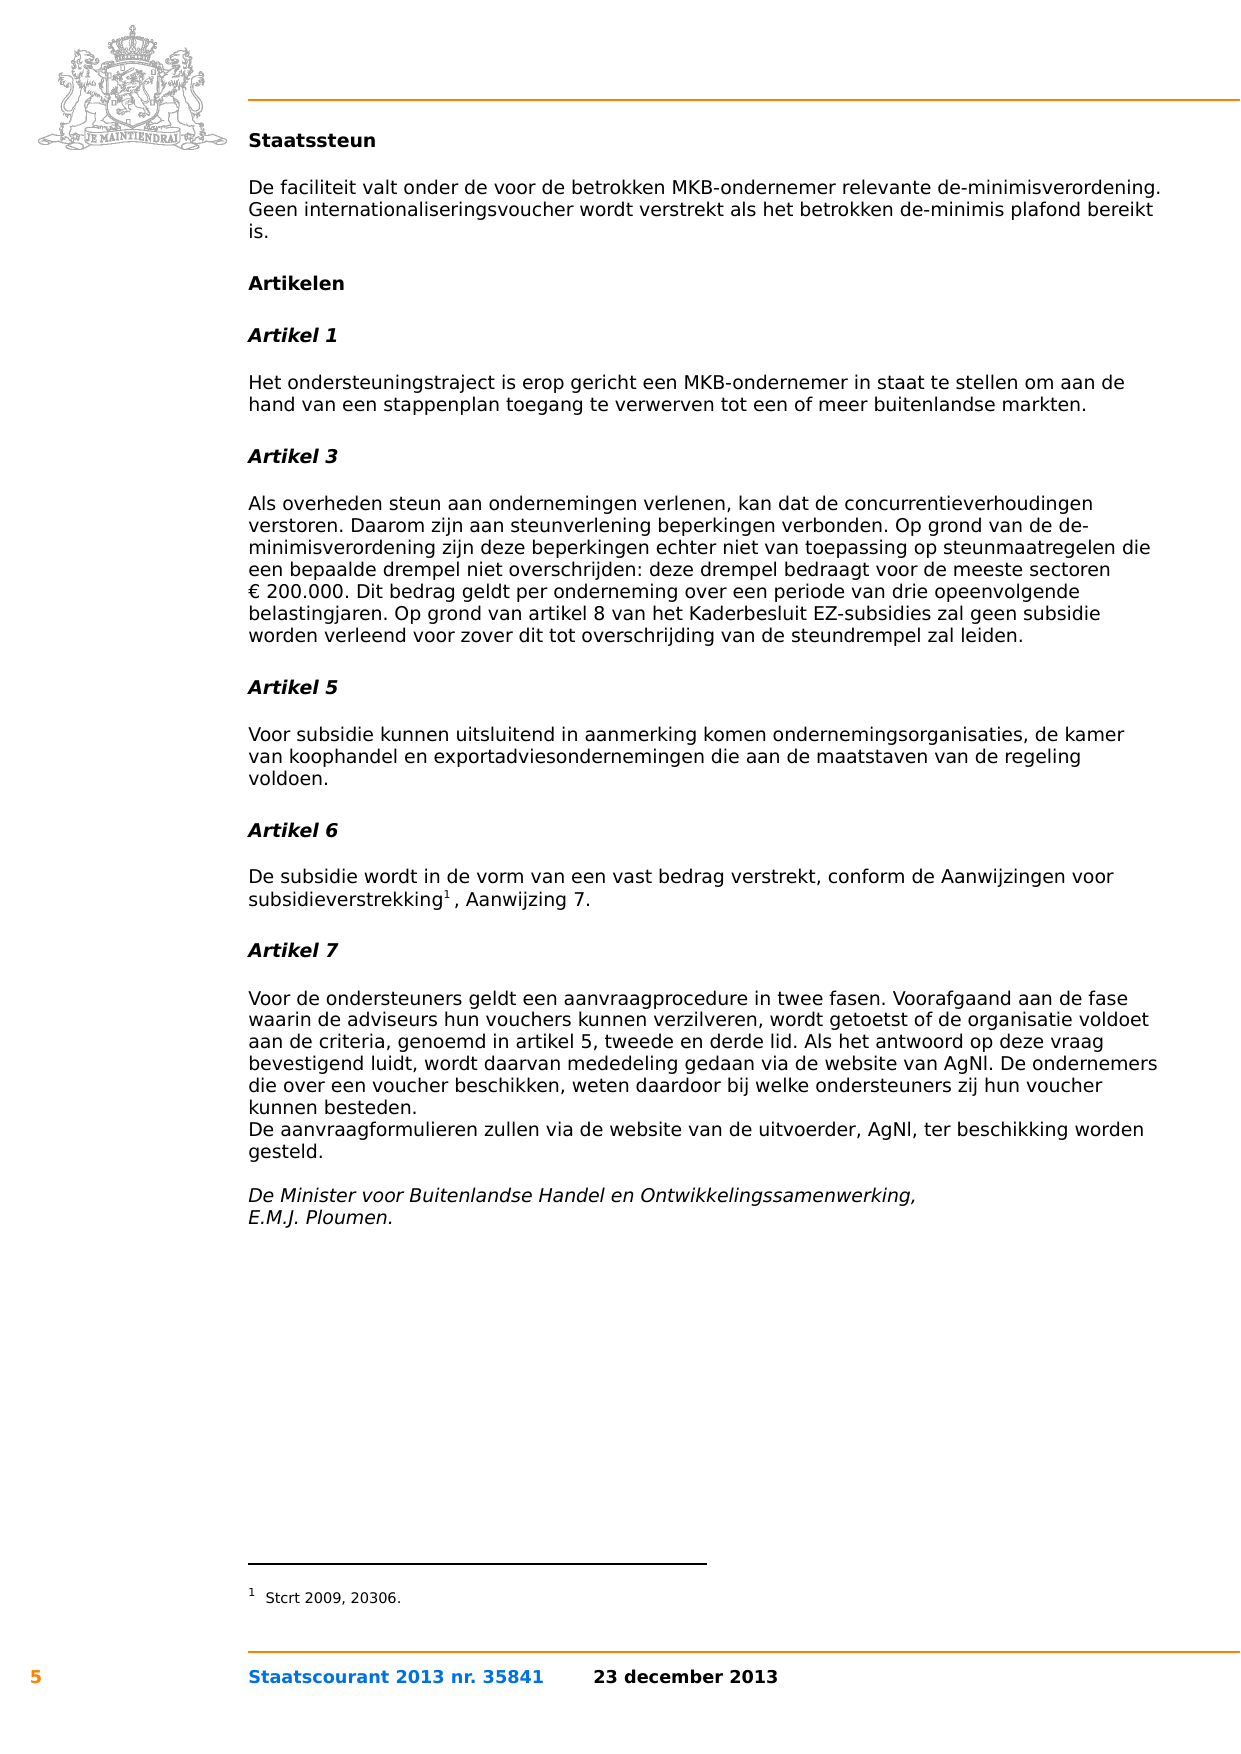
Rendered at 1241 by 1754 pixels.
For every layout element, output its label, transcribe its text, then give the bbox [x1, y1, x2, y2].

subtitle Artikel 5 [248, 677, 1163, 698]
text De subsidie wordt in de vorm van een vast bedrag verstrekt, conform de Aanwijzingen voor subsidieverstrekking, Aanwijzing 7. [248, 866, 1163, 910]
subtitle Artikel 1 [248, 325, 1163, 347]
text Stcrt 2009, 20306. [248, 1586, 1163, 1608]
text Het ondersteuningstraject is erop gericht een MKB-ondernemer in staat te stellen om aan de hand van een stappenplan toegang te verwerven tot een of meer buitenlandse markten. [248, 372, 1163, 416]
subtitle Artikelen [248, 273, 1163, 295]
subtitle Artikel 7 [248, 940, 1163, 962]
subtitle Artikel 3 [248, 446, 1163, 468]
subtitle Artikel 6 [248, 819, 1163, 841]
text De Minister voor Buitenlandse Handel en Ontwikkelingssamenwerking, E.M.J. Ploumen. [248, 1185, 1163, 1229]
subtitle Staatssteun [248, 130, 1163, 152]
picture [38, 25, 227, 150]
text Als overheden steun aan ondernemingen verlenen, kan dat de concurrentieverhoudingen verstoren. Daarom zijn aan steunverlening beperkingen verbonden. Op grond van de de-minimisverordening zijn deze beperkingen echter niet van toepassing op steunmaatregelen die een bepaalde drempel niet overschrijden: deze drempel bedraagt voor de meeste sectoren € 200.000. Dit bedrag geldt per onderneming over een periode van drie opeenvolgende belastingjaren. Op grond van artikel 8 van het Kaderbesluit EZ-subsidies zal geen subsidie worden verleend voor zover dit tot overschrijding van de steundrempel zal leiden. [248, 493, 1163, 647]
text Voor subsidie kunnen uitsluitend in aanmerking komen ondernemingsorganisaties, de kamer van koophandel en exportadviesondernemingen die aan de maatstaven van de regeling voldoen. [248, 723, 1163, 789]
text De aanvraagformulieren zullen via de website van de uitvoerder, AgNl, ter beschikking worden gesteld. [248, 1119, 1163, 1163]
text De faciliteit valt onder de voor de betrokken MKB-ondernemer relevante de-minimisverordening. Geen internationaliseringsvoucher wordt verstrekt als het betrokken de-minimis plafond bereikt is. [248, 177, 1163, 243]
text Voor de ondersteuners geldt een aanvraagprocedure in twee fasen. Voorafgaand aan de fase waarin de adviseurs hun vouchers kunnen verzilveren, wordt getoetst of de organisatie voldoet aan de criteria, genoemd in artikel 5, tweede en derde lid. Als het antwoord op deze vraag bevestigend luidt, wordt daarvan mededeling gedaan via de website van AgNl. De ondernemers die over een voucher beschikken, weten daardoor bij welke ondersteuners zij hun voucher kunnen besteden. [248, 987, 1163, 1119]
